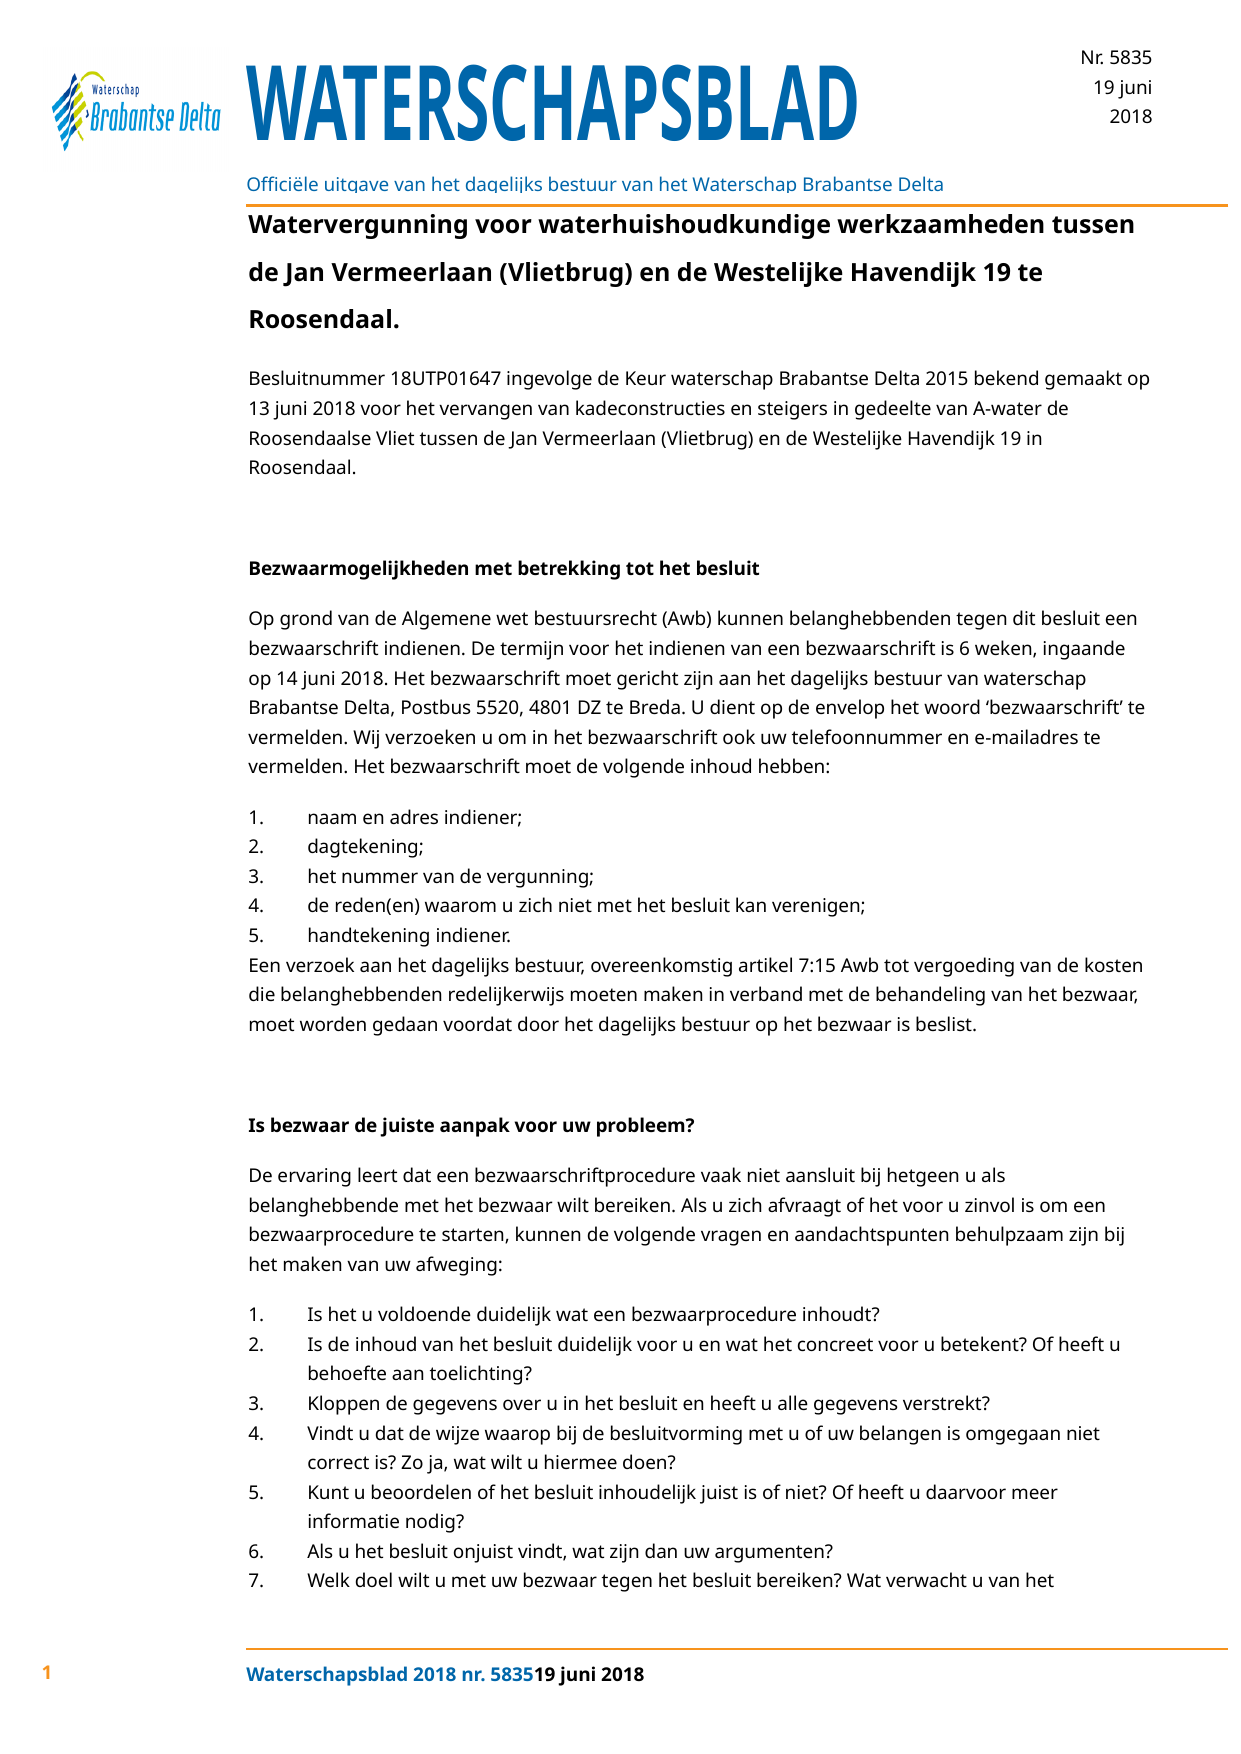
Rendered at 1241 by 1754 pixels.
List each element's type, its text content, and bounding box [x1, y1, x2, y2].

text Is bezwaar de juiste aanpak voor uw probleem? [248, 1112, 1152, 1137]
list het nummer van de vergunning; [248, 863, 1152, 889]
list Welk doel wilt u met uw bezwaar tegen het besluit bereiken? Wat verwacht u van het [248, 1568, 1152, 1593]
list naam en adres indiener; [248, 804, 1152, 829]
text Besluitnummer 18UTP01647 ingevolge de Keur waterschap Brabantse Delta 2015 bekend gemaakt op 13 juni 2018 voor het vervangen van kadeconstructies en steigers in gedeelte van A-water de Roosendaalse Vliet tussen de Jan Vermeerlaan (Vlietbrug) en de Westelijke Havendijk 19 in Roosendaal. [248, 366, 1152, 480]
list de reden(en) waarom u zich niet met het besluit kan verenigen; [248, 893, 1152, 918]
list Kunt u beoordelen of het besluit inhoudelijk juist is of niet? Of heeft u daarvoor meer informatie nodig? [248, 1479, 1152, 1534]
list handtekening indiener. [248, 922, 1152, 948]
list Vindt u dat de wijze waarop bij de besluitvorming met u of uw belangen is omgegaan niet correct is? Zo ja, wat wilt u hiermee doen? [248, 1420, 1152, 1475]
text De ervaring leert dat een bezwaarschriftprocedure vaak niet aansluit bij hetgeen u als belanghebbende met het bezwaar wilt bereiken. Als u zich afvraagt of het voor u zinvol is om een bezwaarprocedure te starten, kunnen de volgende vragen en aandachtspunten behulpzaam zijn bij het maken van uw afweging: [248, 1162, 1152, 1277]
list dagtekening; [248, 833, 1152, 859]
text Een verzoek aan het dagelijks bestuur, overeenkomstig artikel 7:15 Awb tot vergoeding van de kosten die belanghebbenden redelijkerwijs moeten maken in verband met de behandeling van het bezwaar, moet worden gedaan voordat door het dagelijks bestuur op het bezwaar is beslist. [248, 952, 1152, 1037]
text Watervergunning voor waterhuishoudkundige werkzaamheden tussen de Jan Vermeerlaan (Vlietbrug) en de Westelijke Havendijk 19 te Roosendaal. [248, 207, 1152, 336]
list Kloppen de gegevens over u in het besluit en heeft u alle gegevens verstrekt? [248, 1390, 1152, 1416]
list Is de inhoud van het besluit duidelijk voor u en wat het concreet voor u betekent? Of heeft u behoefte aan toelichting? [248, 1331, 1152, 1386]
list Als u het besluit onjuist vindt, wat zijn dan uw argumenten? [248, 1538, 1152, 1564]
list Is het u voldoende duidelijk wat een bezwaarprocedure inhoudt? [248, 1301, 1152, 1327]
text Bezwaarmogelijkheden met betrekking tot het besluit [248, 555, 1152, 581]
picture [41, 47, 231, 172]
text Op grond van de Algemene wet bestuursrecht (Awb) kunnen belanghebbenden tegen dit besluit een bezwaarschrift indienen. De termijn voor het indienen van een bezwaarschrift is 6 weken, ingaande op 14 juni 2018. Het bezwaarschrift moet gericht zijn aan het dagelijks bestuur van waterschap Brabantse Delta, Postbus 5520, 4801 DZ te Breda. U dient op de envelop het woord ‘bezwaarschrift’ te vermelden. Wij verzoeken u om in het bezwaarschrift ook uw telefoonnummer en e‑mailadres te vermelden. Het bezwaarschrift moet de volgende inhoud hebben: [248, 606, 1152, 779]
